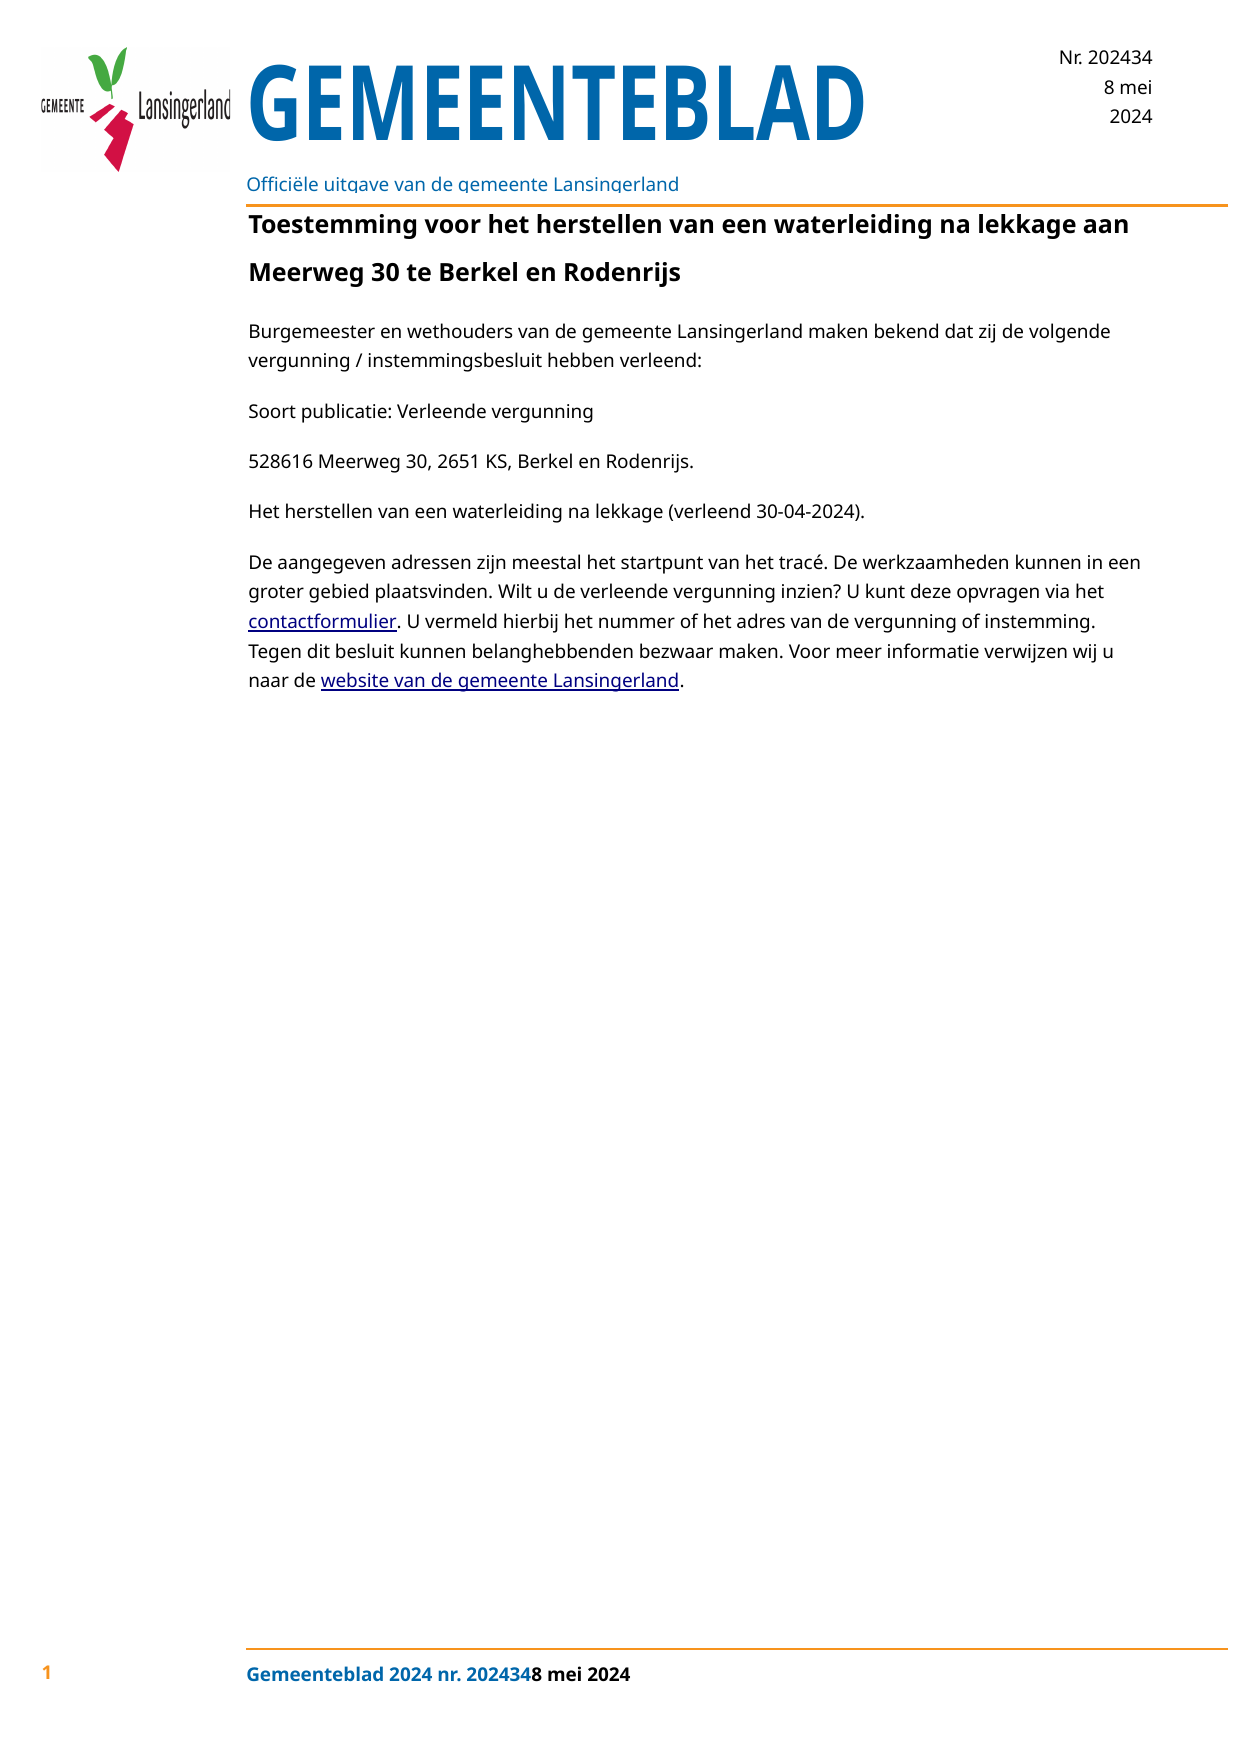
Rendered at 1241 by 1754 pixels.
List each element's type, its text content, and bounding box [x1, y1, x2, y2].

picture [41, 47, 231, 172]
text De aangegeven adressen zijn meestal het startpunt van het tracé. De werkzaamheden kunnen in een groter gebied plaatsvinden. Wilt u de verleende vergunning inzien? U kunt deze opvragen via het contactformulier. U vermeld hierbij het nummer of het adres van de vergunning of instemming. Tegen dit besluit kunnen belanghebbenden bezwaar maken. Voor meer informatie verwijzen wij u naar de website van de gemeente Lansingerland. [248, 549, 1152, 693]
text Burgemeester en wethouders van de gemeente Lansingerland maken bekend dat zij de volgende vergunning / instemmingsbesluit hebben verleend: [248, 318, 1152, 373]
text 528616 Meerweg 30, 2651 KS, Berkel en Rodenrijs. [248, 448, 1152, 474]
text Toestemming voor het herstellen van een waterleiding na lekkage aan Meerweg 30 te Berkel en Rodenrijs [248, 207, 1152, 288]
text Het herstellen van een waterleiding na lekkage (verleend 30-04-2024). [248, 499, 1152, 524]
text Soort publicatie: Verleende vergunning [248, 398, 1152, 424]
